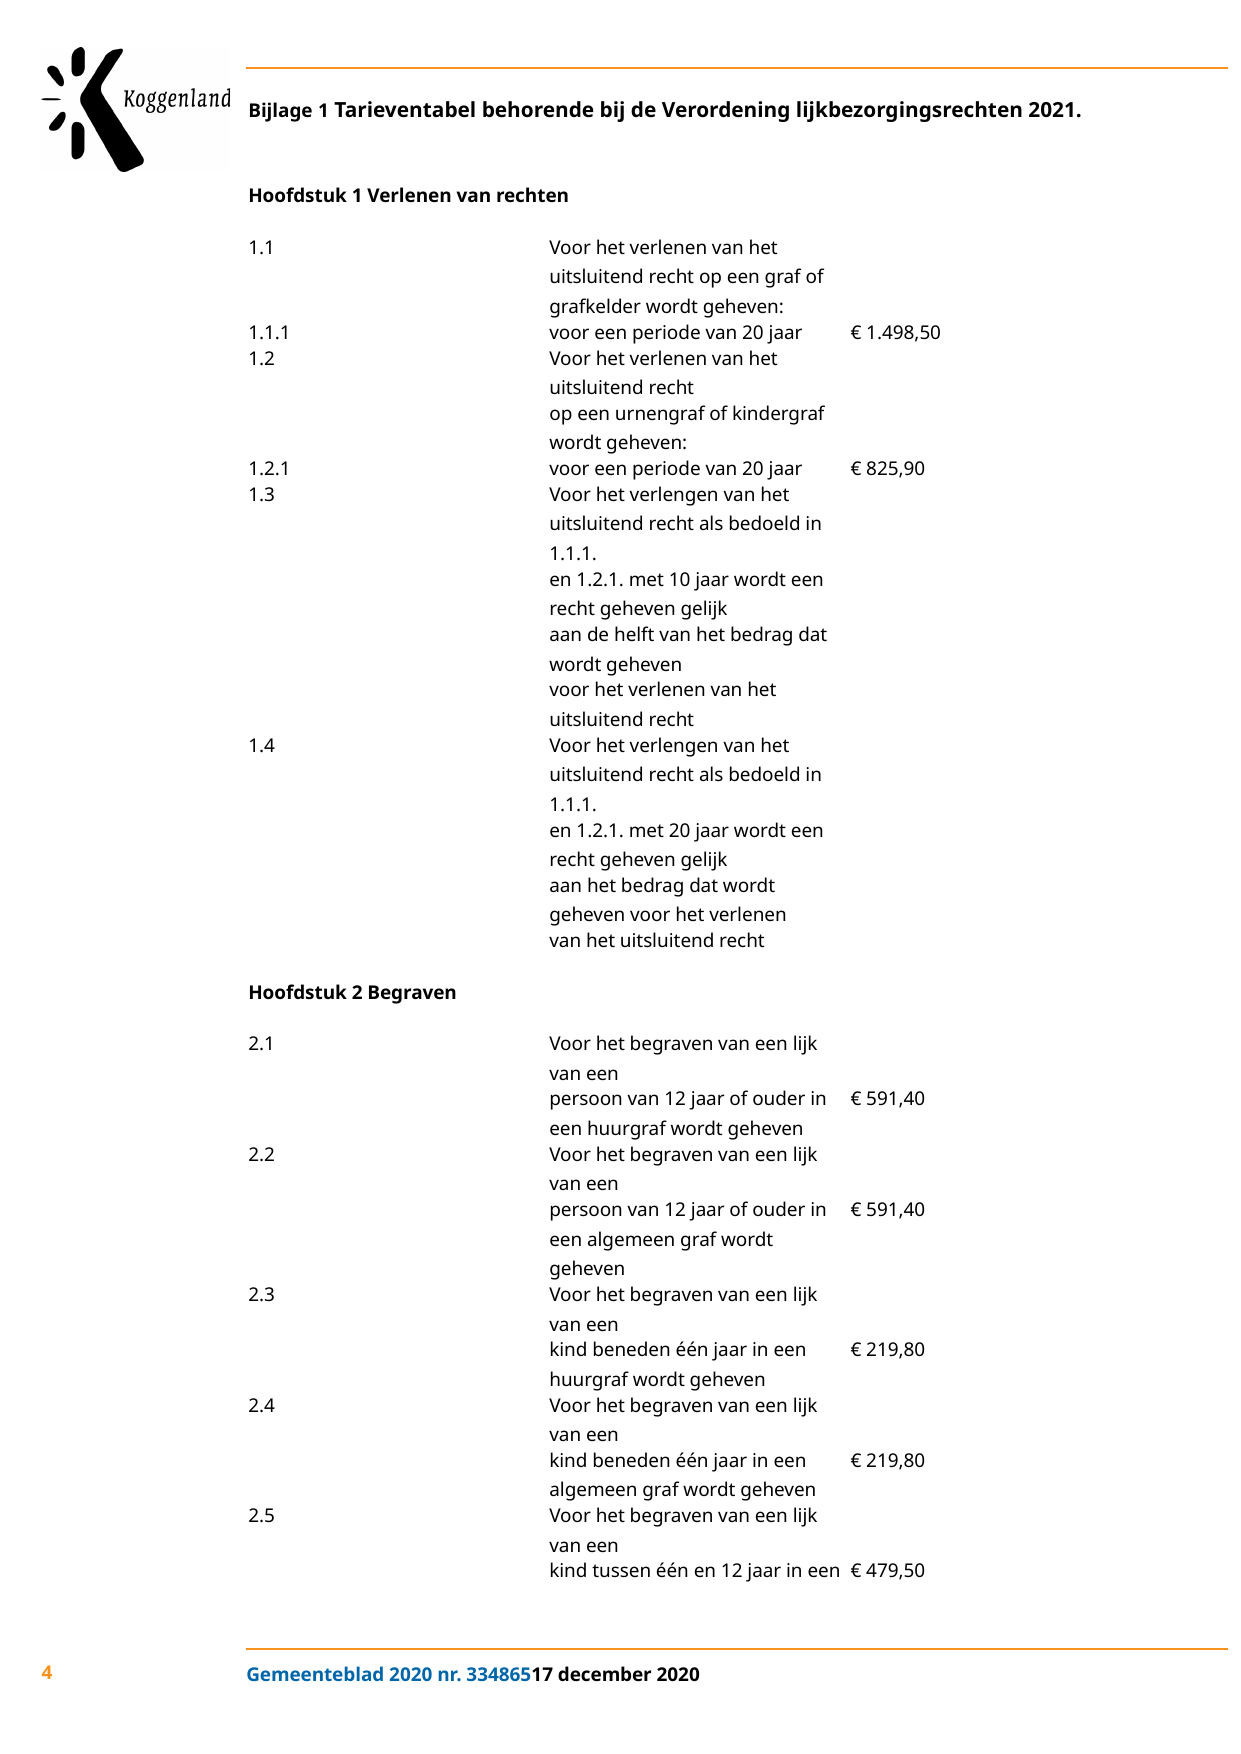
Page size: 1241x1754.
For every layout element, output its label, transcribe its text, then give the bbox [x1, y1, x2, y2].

table_cell [248, 566, 549, 621]
table_cell [248, 677, 549, 732]
table_cell [850, 732, 1152, 817]
table_cell € 219,80 [850, 1447, 1152, 1502]
table_cell [248, 621, 549, 677]
table_cell aan de helft van het bedrag dat wordt geheven [549, 621, 850, 677]
table_cell 2.2 [248, 1141, 549, 1196]
table_cell 2.3 [248, 1281, 549, 1336]
table_cell [248, 1558, 549, 1583]
table_cell [248, 928, 549, 953]
table_cell [850, 928, 1152, 953]
table_cell [850, 1005, 1152, 1030]
table_cell Voor het verlengen van het uitsluitend recht als bedoeld in 1.1.1. [549, 481, 850, 566]
table_cell [850, 817, 1152, 872]
table_cell 2.1 [248, 1030, 549, 1086]
table_cell [850, 621, 1152, 677]
table_cell [850, 234, 1152, 319]
table_cell € 591,40 [850, 1196, 1152, 1281]
table_cell Hoofdstuk 2 Begraven [248, 979, 850, 1030]
table_cell voor een periode van 20 jaar [549, 319, 850, 345]
table_cell [850, 1281, 1152, 1336]
table_cell 1.4 [248, 732, 549, 817]
table_cell kind beneden één jaar in een algemeen graf wordt geheven [549, 1447, 850, 1502]
table_cell [549, 953, 850, 979]
table_cell 1.1 [248, 234, 549, 319]
table_cell kind beneden één jaar in een huurgraf wordt geheven [549, 1336, 850, 1392]
table_cell [850, 1030, 1152, 1086]
table_cell [850, 481, 1152, 566]
table_cell [248, 872, 549, 927]
table_cell Voor het begraven van een lijk van een [549, 1392, 850, 1447]
table_cell 1.1.1 [248, 319, 549, 345]
table_cell Voor het begraven van een lijk van een [549, 1281, 850, 1336]
table_cell persoon van 12 jaar of ouder in een algemeen graf wordt geheven [549, 1196, 850, 1281]
table_cell 1.3 [248, 481, 549, 566]
table_cell [248, 1086, 549, 1141]
table_cell kind tussen één en 12 jaar in een [549, 1558, 850, 1583]
table_cell € 591,40 [850, 1086, 1152, 1141]
table_cell en 1.2.1. met 20 jaar wordt een recht geheven gelijk [549, 817, 850, 872]
table_cell [248, 400, 549, 455]
table_cell [248, 953, 549, 979]
table_cell [850, 1503, 1152, 1558]
table_cell 2.5 [248, 1503, 549, 1558]
table_cell Voor het begraven van een lijk van een [549, 1030, 850, 1086]
table_cell [248, 1336, 549, 1392]
table_cell Voor het verlenen van het uitsluitend recht op een graf of grafkelder wordt geheven: [549, 234, 850, 319]
table_cell [248, 1196, 549, 1281]
table_cell [850, 208, 1152, 234]
table_cell Voor het verlenen van het uitsluitend recht [549, 345, 850, 400]
table_cell 1.2.1 [248, 455, 549, 481]
table_cell aan het bedrag dat wordt geheven voor het verlenen [549, 872, 850, 927]
table_cell [248, 1447, 549, 1502]
table_cell € 1.498,50 [850, 319, 1152, 345]
table_cell [850, 872, 1152, 927]
table_cell persoon van 12 jaar of ouder in een huurgraf wordt geheven [549, 1086, 850, 1141]
table_cell van het uitsluitend recht [549, 928, 850, 953]
table_cell voor een periode van 20 jaar [549, 455, 850, 481]
table_cell voor het verlenen van het uitsluitend recht [549, 677, 850, 732]
table_cell € 825,90 [850, 455, 1152, 481]
table_cell € 219,80 [850, 1336, 1152, 1392]
text Bijlage 1 Tarieventabel behorende bij de Verordening lijkbezorgingsrechten 2021. [248, 95, 1152, 123]
table_cell [850, 677, 1152, 732]
table_header Hoofdstuk 1 Verlenen van rechten [248, 183, 850, 234]
table_cell Voor het begraven van een lijk van een [549, 1503, 850, 1558]
table_cell [850, 345, 1152, 400]
table_cell [850, 979, 1152, 1004]
table_cell Voor het verlengen van het uitsluitend recht als bedoeld in 1.1.1. [549, 732, 850, 817]
picture [41, 47, 231, 172]
table_header [850, 183, 1152, 208]
table_cell € 479,50 [850, 1558, 1152, 1583]
table_cell [248, 817, 549, 872]
table_cell 1.2 [248, 345, 549, 400]
table_cell [850, 566, 1152, 621]
table_cell [850, 953, 1152, 979]
table_cell op een urnengraf of kindergraf wordt geheven: [549, 400, 850, 455]
table_cell [850, 1141, 1152, 1196]
table_cell en 1.2.1. met 10 jaar wordt een recht geheven gelijk [549, 566, 850, 621]
table_cell 2.4 [248, 1392, 549, 1447]
table_cell Voor het begraven van een lijk van een [549, 1141, 850, 1196]
table_cell [850, 400, 1152, 455]
table_cell [850, 1392, 1152, 1447]
